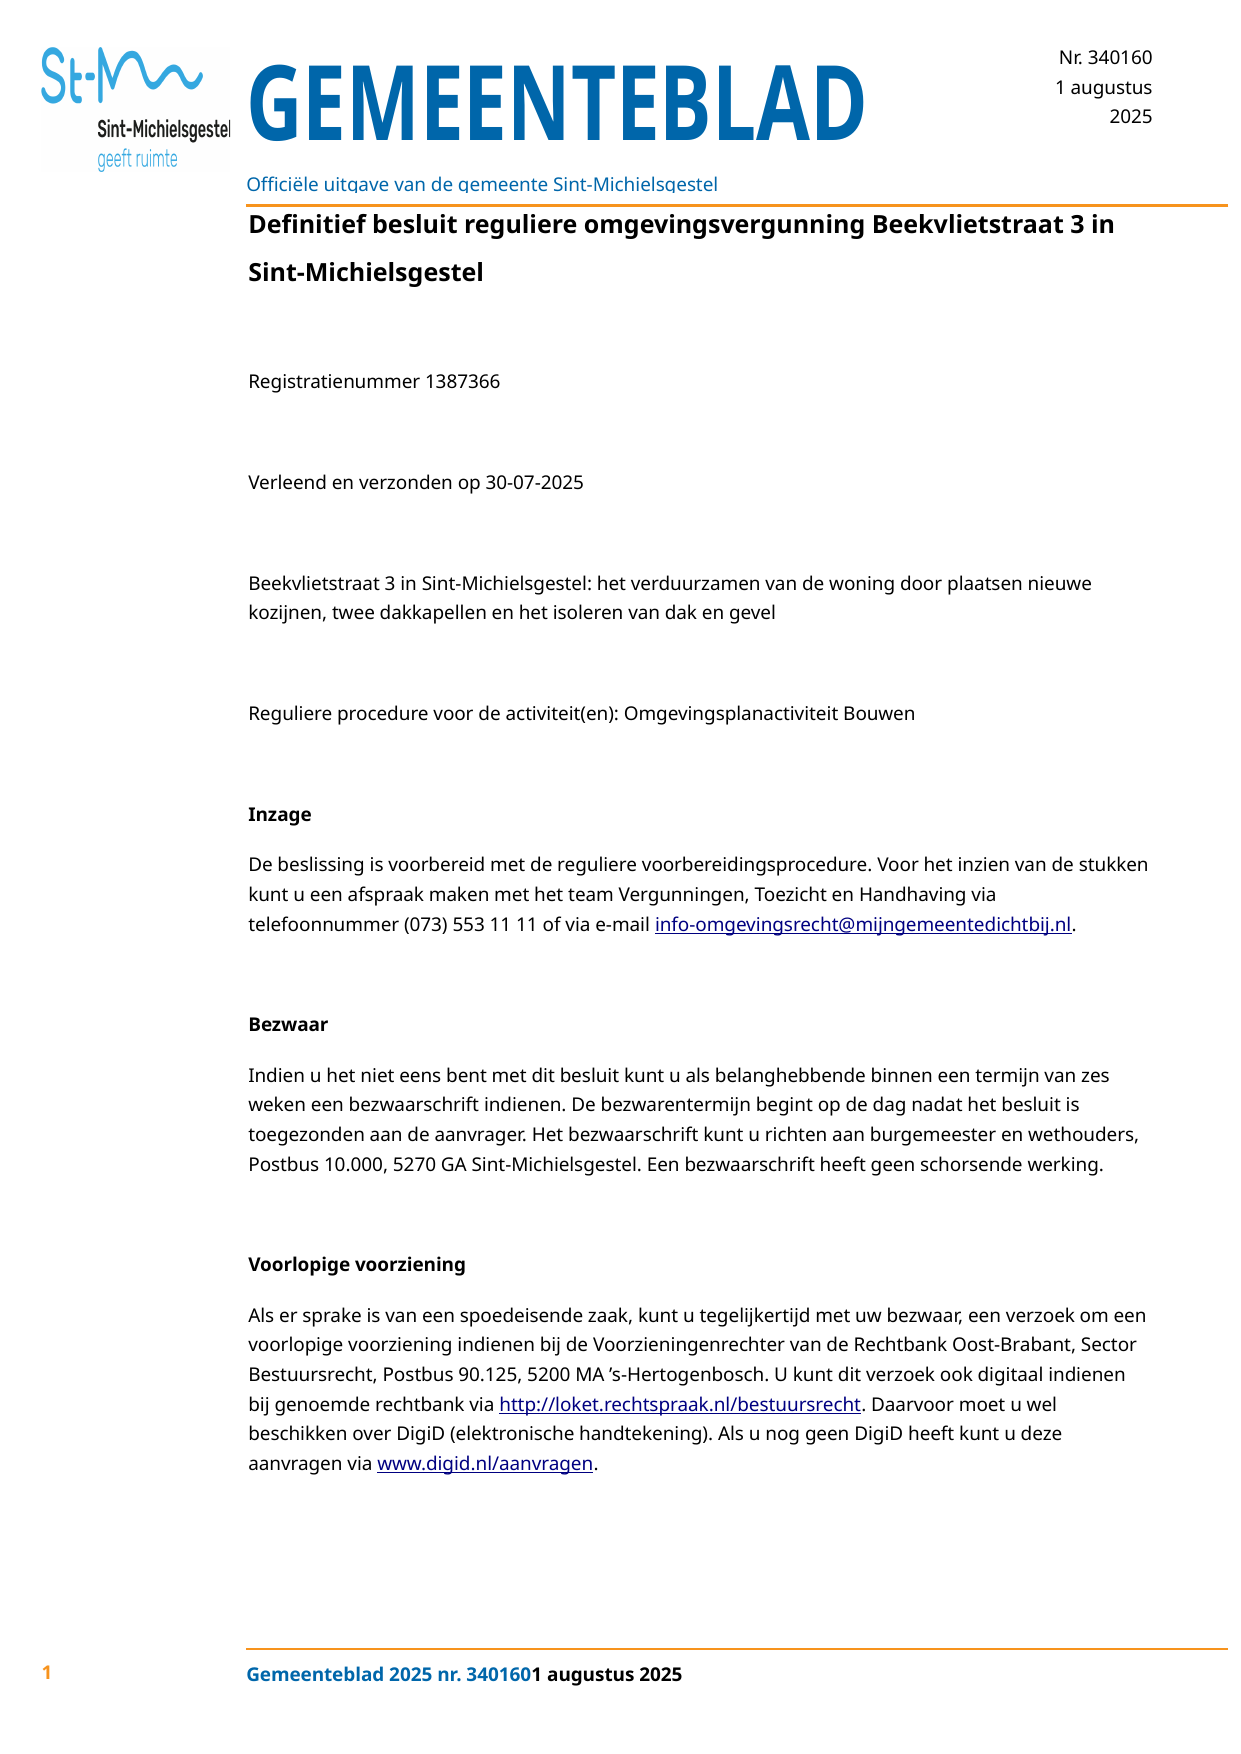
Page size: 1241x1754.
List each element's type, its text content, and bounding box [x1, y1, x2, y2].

text Bezwaar [248, 1012, 1152, 1037]
text Registratienummer 1387366 [248, 368, 1152, 394]
text Reguliere procedure voor de activiteit(en): Omgevingsplanactiviteit Bouwen [248, 700, 1152, 726]
text Als er sprake is van een spoedeisende zaak, kunt u tegelijkertijd met uw bezwaar, een verzoek om een voorlopige voorziening indienen bij de Voorzieningenrechter van de Rechtbank Oost-Brabant, Sector Bestuursrecht, Postbus 90.125, 5200 MA ’s-Hertogenbosch. U kunt dit verzoek ook digitaal indienen bij genoemde rechtbank via http://loket.rechtspraak.nl/bestuursrecht. Daarvoor moet u wel beschikken over DigiD (elektronische handtekening). Als u nog geen DigiD heeft kunt u deze aanvragen via www.digid.nl/aanvragen. [248, 1302, 1152, 1476]
text Indien u het niet eens bent met dit besluit kunt u als belanghebbende binnen een termijn van zes weken een bezwaarschrift indienen. De bezwarentermijn begint op de dag nadat het besluit is toegezonden aan de aanvrager. Het bezwaarschrift kunt u richten aan burgemeester en wethouders, Postbus 10.000, 5270 GA Sint-Michielsgestel. Een bezwaarschrift heeft geen schorsende werking. [248, 1062, 1152, 1177]
text Beekvlietstraat 3 in Sint-Michielsgestel: het verduurzamen van de woning door plaatsen nieuwe kozijnen, twee dakkapellen en het isoleren van dak en gevel [248, 570, 1152, 625]
picture [41, 47, 231, 172]
text Verleend en verzonden op 30-07-2025 [248, 469, 1152, 495]
text De beslissing is voorbereid met de reguliere voorbereidingsprocedure. Voor het inzien van de stukken kunt u een afspraak maken met het team Vergunningen, Toezicht en Handhaving via telefoonnummer (073) 553 11 11 of via e-mail info-omgevingsrecht@mijngemeentedichtbij.nl. [248, 852, 1152, 937]
text Voorlopige voorziening [248, 1252, 1152, 1277]
text Definitief besluit reguliere omgevingsvergunning Beekvlietstraat 3 in Sint-Michielsgestel [248, 207, 1152, 288]
text Inzage [248, 801, 1152, 827]
